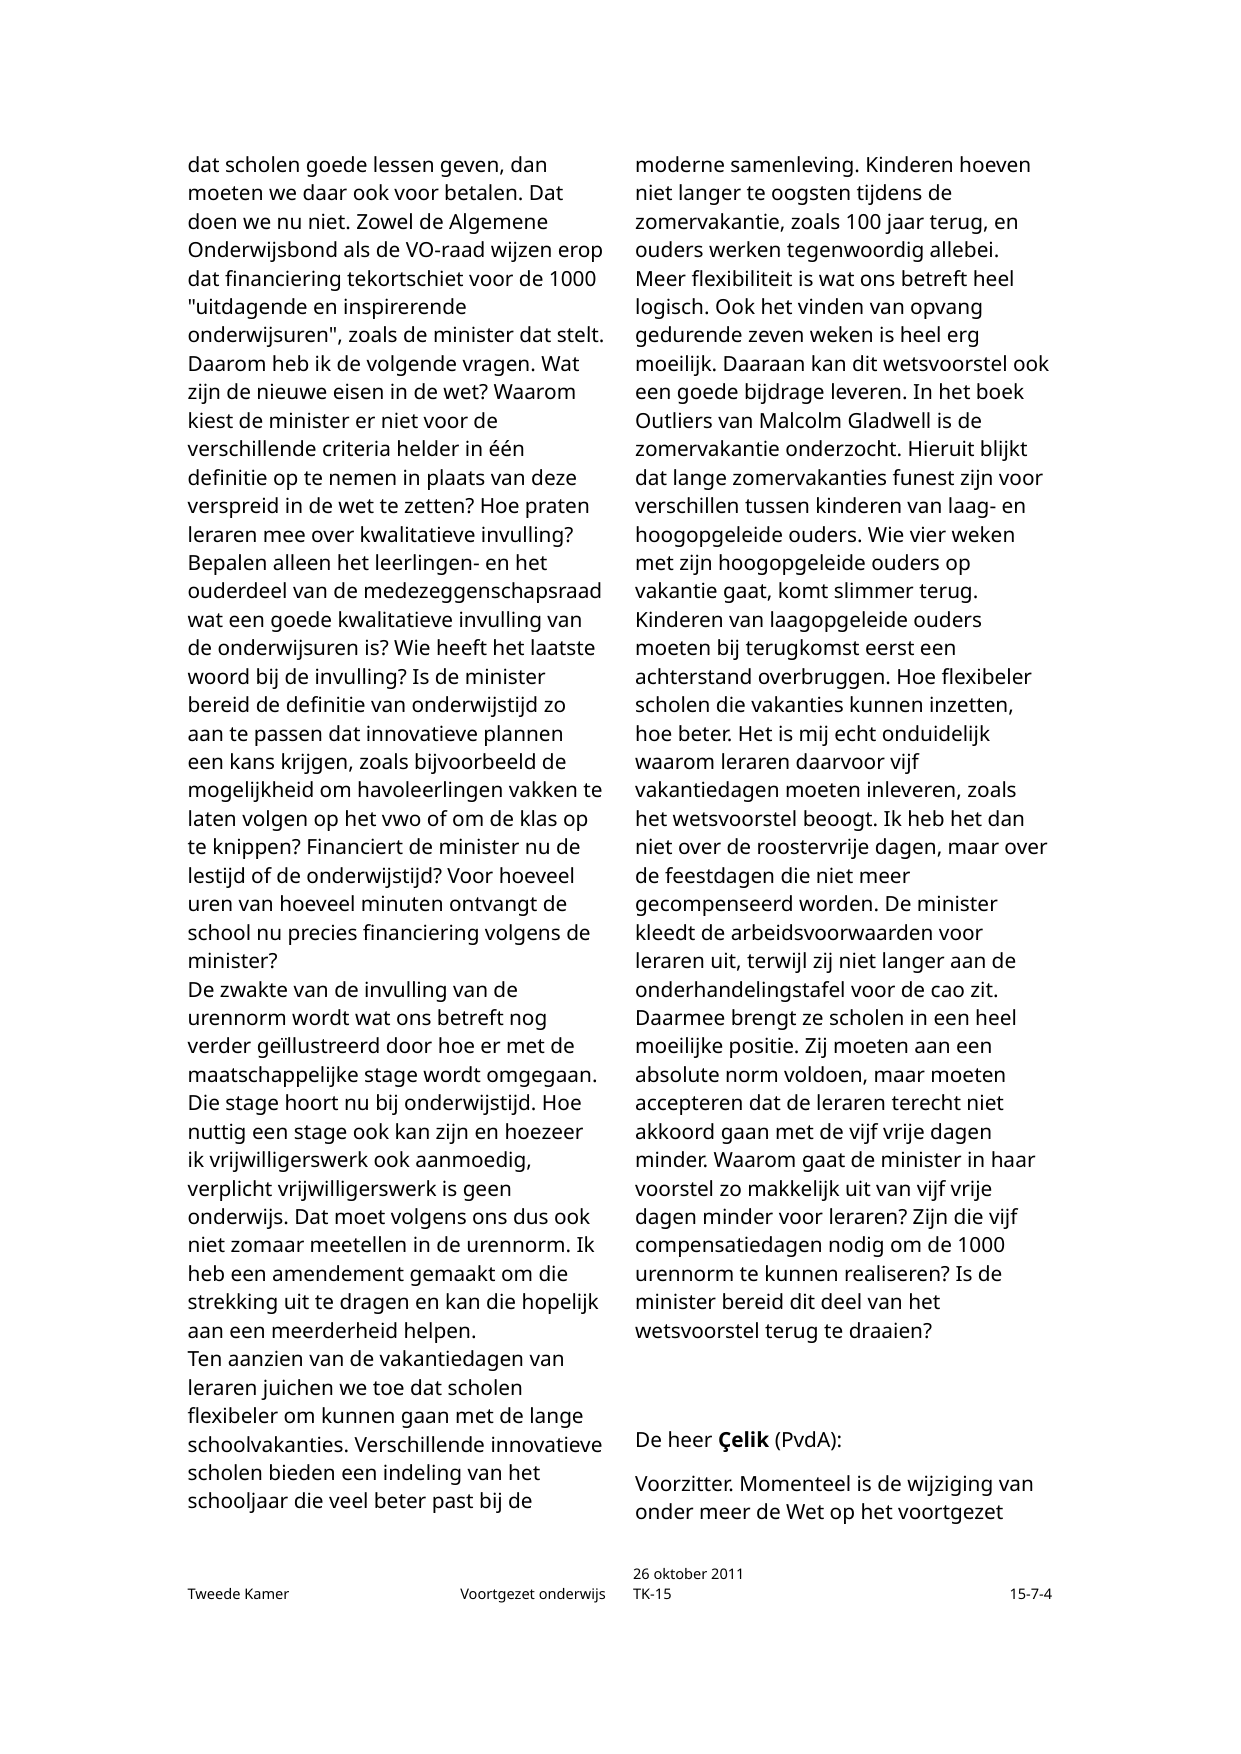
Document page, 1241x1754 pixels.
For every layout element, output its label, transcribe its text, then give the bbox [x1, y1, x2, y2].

text De heer Çelik (PvdA): [635, 1425, 1053, 1454]
text Voorzitter. Momenteel is de wijziging van onder meer de Wet op het voortgezet [635, 1469, 1053, 1526]
text moderne samenleving. Kinderen hoeven niet langer te oogsten tijdens de zomervakantie, zoals 100 jaar terug, en ouders werken tegenwoordig allebei. Meer flexibiliteit is wat ons betreft heel logisch. Ook het vinden van opvang gedurende zeven weken is heel erg moeilijk. Daaraan kan dit wetsvoorstel ook een goede bijdrage leveren. In het boek Outliers van Malcolm Gladwell is de zomervakantie onderzocht. Hieruit blijkt dat lange zomervakanties funest zijn voor verschillen tussen kinderen van laag- en hoogopgeleide ouders. Wie vier weken met zijn hoogopgeleide ouders op vakantie gaat, komt slimmer terug. Kinderen van laagopgeleide ouders moeten bij terugkomst eerst een achterstand overbruggen. Hoe flexibeler scholen die vakanties kunnen inzetten, hoe beter. Het is mij echt onduidelijk waarom leraren daarvoor vijf vakantiedagen moeten inleveren, zoals het wetsvoorstel beoogt. Ik heb het dan niet over de roostervrije dagen, maar over de feestdagen die niet meer gecompenseerd worden. De minister kleedt de arbeidsvoorwaarden voor leraren uit, terwijl zij niet langer aan de onderhandelingstafel voor de cao zit. Daarmee brengt ze scholen in een heel moeilijke positie. Zij moeten aan een absolute norm voldoen, maar moeten accepteren dat de leraren terecht niet akkoord gaan met de vijf vrije dagen minder. Waarom gaat de minister in haar voorstel zo makkelijk uit van vijf vrije dagen minder voor leraren? Zijn die vijf compensatiedagen nodig om de 1000 urennorm te kunnen realiseren? Is de minister bereid dit deel van het wetsvoorstel terug te draaien? [635, 150, 1053, 1344]
text De zwakte van de invulling van de urennorm wordt wat ons betreft nog verder geïllustreerd door hoe er met de maatschappelijke stage wordt omgegaan. Die stage hoort nu bij onderwijstijd. Hoe nuttig een stage ook kan zijn en hoezeer ik vrijwilligerswerk ook aanmoedig, verplicht vrijwilligerswerk is geen onderwijs. Dat moet volgens ons dus ook niet zomaar meetellen in de urennorm. Ik heb een amendement gemaakt om die strekking uit te dragen en kan die hopelijk aan een meerderheid helpen. [187, 975, 605, 1344]
text dat scholen goede lessen geven, dan moeten we daar ook voor betalen. Dat doen we nu niet. Zowel de Algemene Onderwijsbond als de VO-raad wijzen erop dat financiering tekortschiet voor de 1000 "uitdagende en inspirerende onderwijsuren", zoals de minister dat stelt. Daarom heb ik de volgende vragen. Wat zijn de nieuwe eisen in de wet? Waarom kiest de minister er niet voor de verschillende criteria helder in één definitie op te nemen in plaats van deze verspreid in de wet te zetten? Hoe praten leraren mee over kwalitatieve invulling? Bepalen alleen het leerlingen- en het ouderdeel van de medezeggenschapsraad wat een goede kwalitatieve invulling van de onderwijsuren is? Wie heeft het laatste woord bij de invulling? Is de minister bereid de definitie van onderwijstijd zo aan te passen dat innovatieve plannen een kans krijgen, zoals bijvoorbeeld de mogelijkheid om havoleerlingen vakken te laten volgen op het vwo of om de klas op te knippen? Financiert de minister nu de lestijd of de onderwijstijd? Voor hoeveel uren van hoeveel minuten ontvangt de school nu precies financiering volgens de minister? [187, 150, 605, 975]
text  [635, 1374, 1053, 1403]
text Ten aanzien van de vakantiedagen van leraren juichen we toe dat scholen flexibeler om kunnen gaan met de lange schoolvakanties. Verschillende innovatieve scholen bieden een indeling van het schooljaar die veel beter past bij de [187, 1344, 605, 1515]
